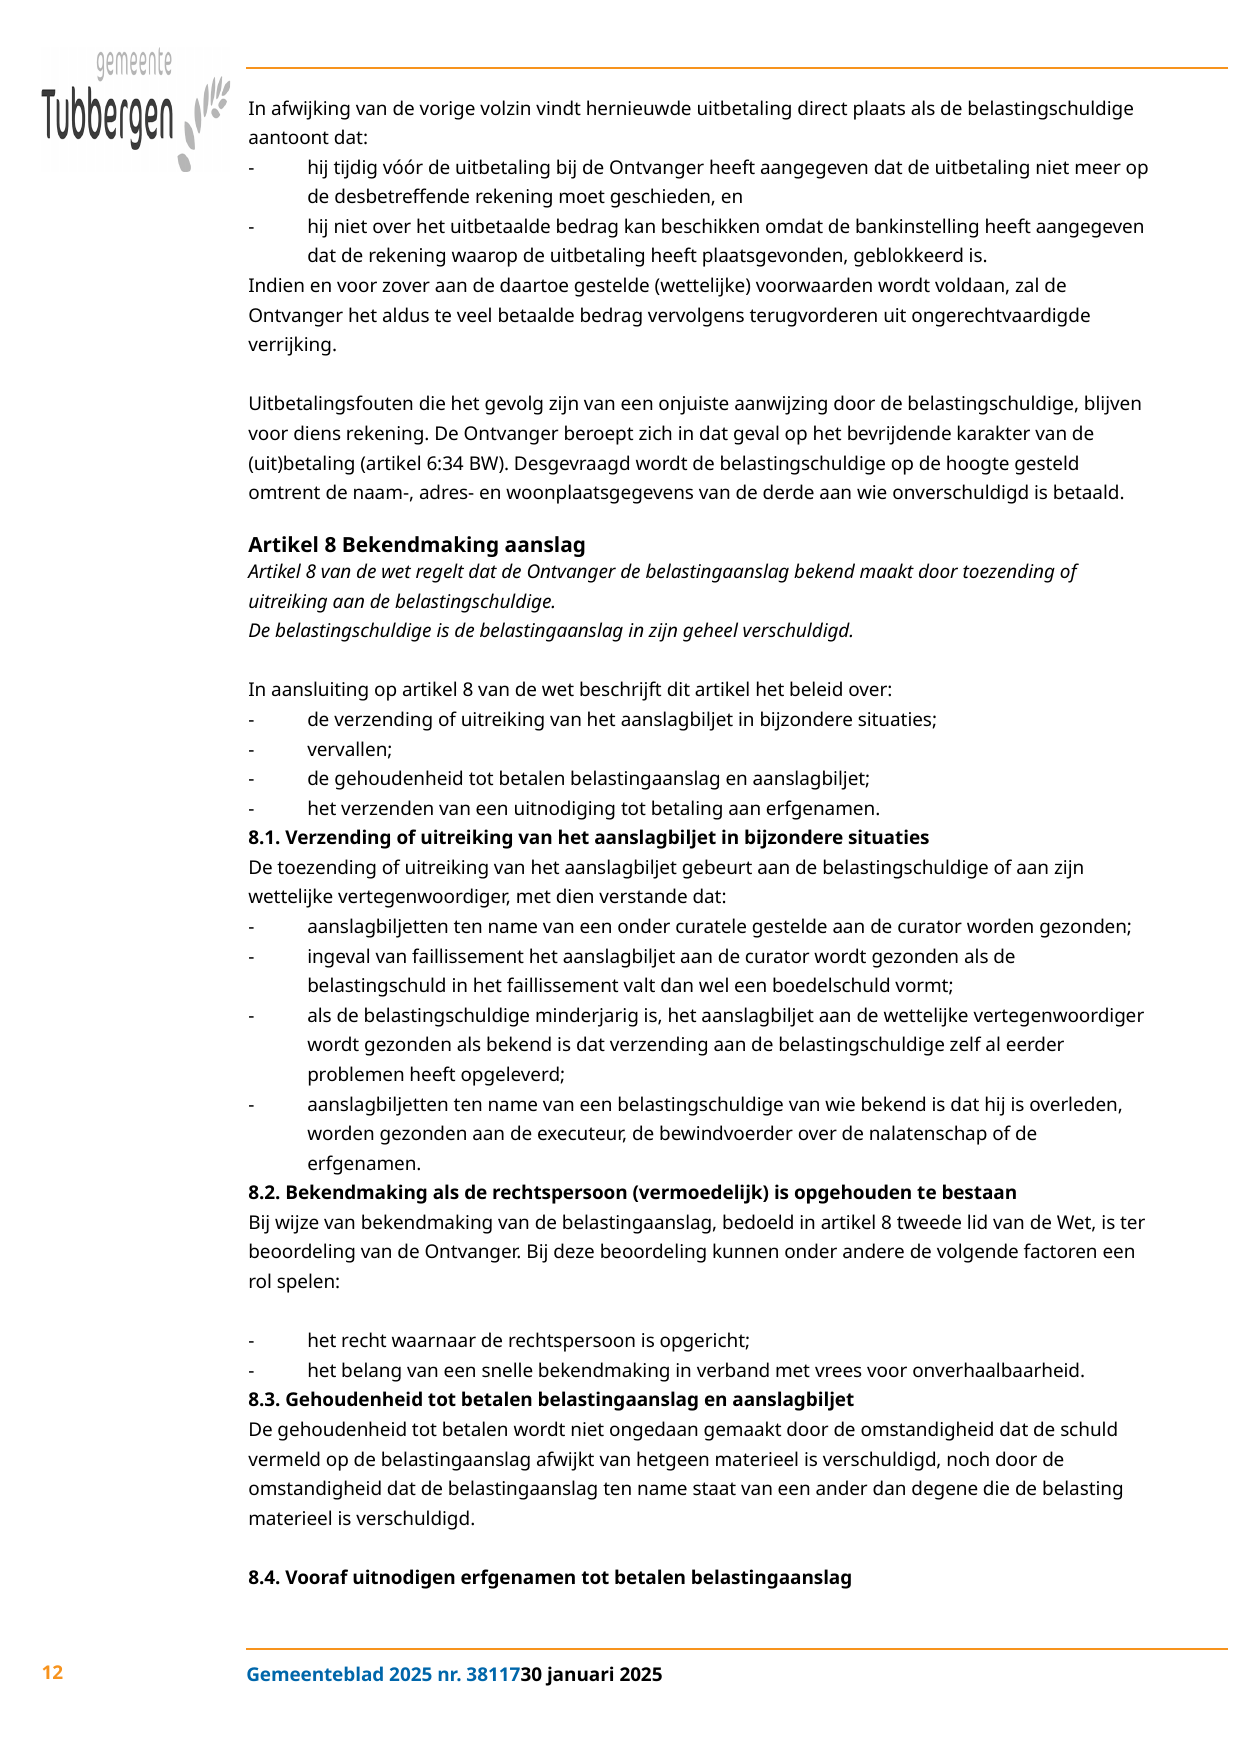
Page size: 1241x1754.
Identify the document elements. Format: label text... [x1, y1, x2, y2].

text In aansluiting op artikel 8 van de wet beschrijft dit artikel het beleid over: [248, 677, 1152, 702]
text 8.4. Vooraf uitnodigen erfgenamen tot betalen belastingaanslag [248, 1564, 1152, 1590]
text De gehoudenheid tot betalen wordt niet ongedaan gemaakt door de omstandigheid dat de schuld vermeld op de belastingaanslag afwijkt van hetgeen materieel is verschuldigd, noch door de omstandigheid dat de belastingaanslag ten name staat van een ander dan degene die de belasting materieel is verschuldigd. [248, 1416, 1152, 1531]
list aanslagbiljetten ten name van een belastingschuldige van wie bekend is dat hij is overleden, worden gezonden aan de executeur, de bewindvoerder over de nalatenschap of de erfgenamen. [248, 1091, 1152, 1176]
list hij niet over het uitbetaalde bedrag kan beschikken omdat de bankinstelling heeft aangegeven dat de rekening waarop de uitbetaling heeft plaatsgevonden, geblokkeerd is. [248, 213, 1152, 268]
list hij tijdig vóór de uitbetaling bij de Ontvanger heeft aangegeven dat de uitbetaling niet meer op de desbetreffende rekening moet geschieden, en [248, 154, 1152, 209]
text Artikel 8 van de wet regelt dat de Ontvanger de belastingaanslag bekend maakt door toezending of uitreiking aan de belastingschuldige. [248, 558, 1152, 613]
text 8.2. Bekendmaking als de rechtspersoon (vermoedelijk) is opgehouden te bestaan [248, 1179, 1152, 1205]
text Uitbetalingsfouten die het gevolg zijn van een onjuiste aanwijzing door de belastingschuldige, blijven voor diens rekening. De Ontvanger beroept zich in dat geval op het bevrijdende karakter van de (uit)betaling (artikel 6:34 BW). Desgevraagd wordt de belastingschuldige op de hoogte gesteld omtrent de naam-, adres- en woonplaatsgegevens van de derde aan wie onverschuldigd is betaald. [248, 391, 1152, 505]
text 8.1. Verzending of uitreiking van het aanslagbiljet in bijzondere situaties [248, 824, 1152, 850]
list het verzenden van een uitnodiging tot betaling aan erfgenamen. [248, 795, 1152, 821]
picture [41, 47, 231, 172]
list het recht waarnaar de rechtspersoon is opgericht; [248, 1327, 1152, 1353]
text Artikel 8 Bekendmaking aanslag [248, 530, 1152, 558]
text Indien en voor zover aan de daartoe gestelde (wettelijke) voorwaarden wordt voldaan, zal de Ontvanger het aldus te veel betaalde bedrag vervolgens terugvorderen uit ongerechtvaardigde verrijking. [248, 272, 1152, 357]
text De toezending of uitreiking van het aanslagbiljet gebeurt aan de belastingschuldige of aan zijn wettelijke vertegenwoordiger, met dien verstande dat: [248, 854, 1152, 909]
list aanslagbiljetten ten name van een onder curatele gestelde aan de curator worden gezonden; [248, 913, 1152, 939]
list ingeval van faillissement het aanslagbiljet aan de curator wordt gezonden als de belastingschuld in het faillissement valt dan wel een boedelschuld vormt; [248, 943, 1152, 998]
text De belastingschuldige is de belastingaanslag in zijn geheel verschuldigd. [248, 617, 1152, 643]
list vervallen; [248, 736, 1152, 761]
list de gehoudenheid tot betalen belastingaanslag en aanslagbiljet; [248, 765, 1152, 791]
text In afwijking van de vorige volzin vindt hernieuwde uitbetaling direct plaats als de belastingschuldige aantoont dat: [248, 95, 1152, 150]
text Bij wijze van bekendmaking van de belastingaanslag, bedoeld in artikel 8 tweede lid van de Wet, is ter beoordeling van de Ontvanger. Bij deze beoordeling kunnen onder andere de volgende factoren een rol spelen: [248, 1209, 1152, 1294]
text 8.3. Gehoudenheid tot betalen belastingaanslag en aanslagbiljet [248, 1387, 1152, 1412]
list het belang van een snelle bekendmaking in verband met vrees voor onverhaalbaarheid. [248, 1357, 1152, 1383]
list de verzending of uitreiking van het aanslagbiljet in bijzondere situaties; [248, 706, 1152, 732]
list als de belastingschuldige minderjarig is, het aanslagbiljet aan de wettelijke vertegenwoordiger wordt gezonden als bekend is dat verzending aan de belastingschuldige zelf al eerder problemen heeft opgeleverd; [248, 1002, 1152, 1087]
